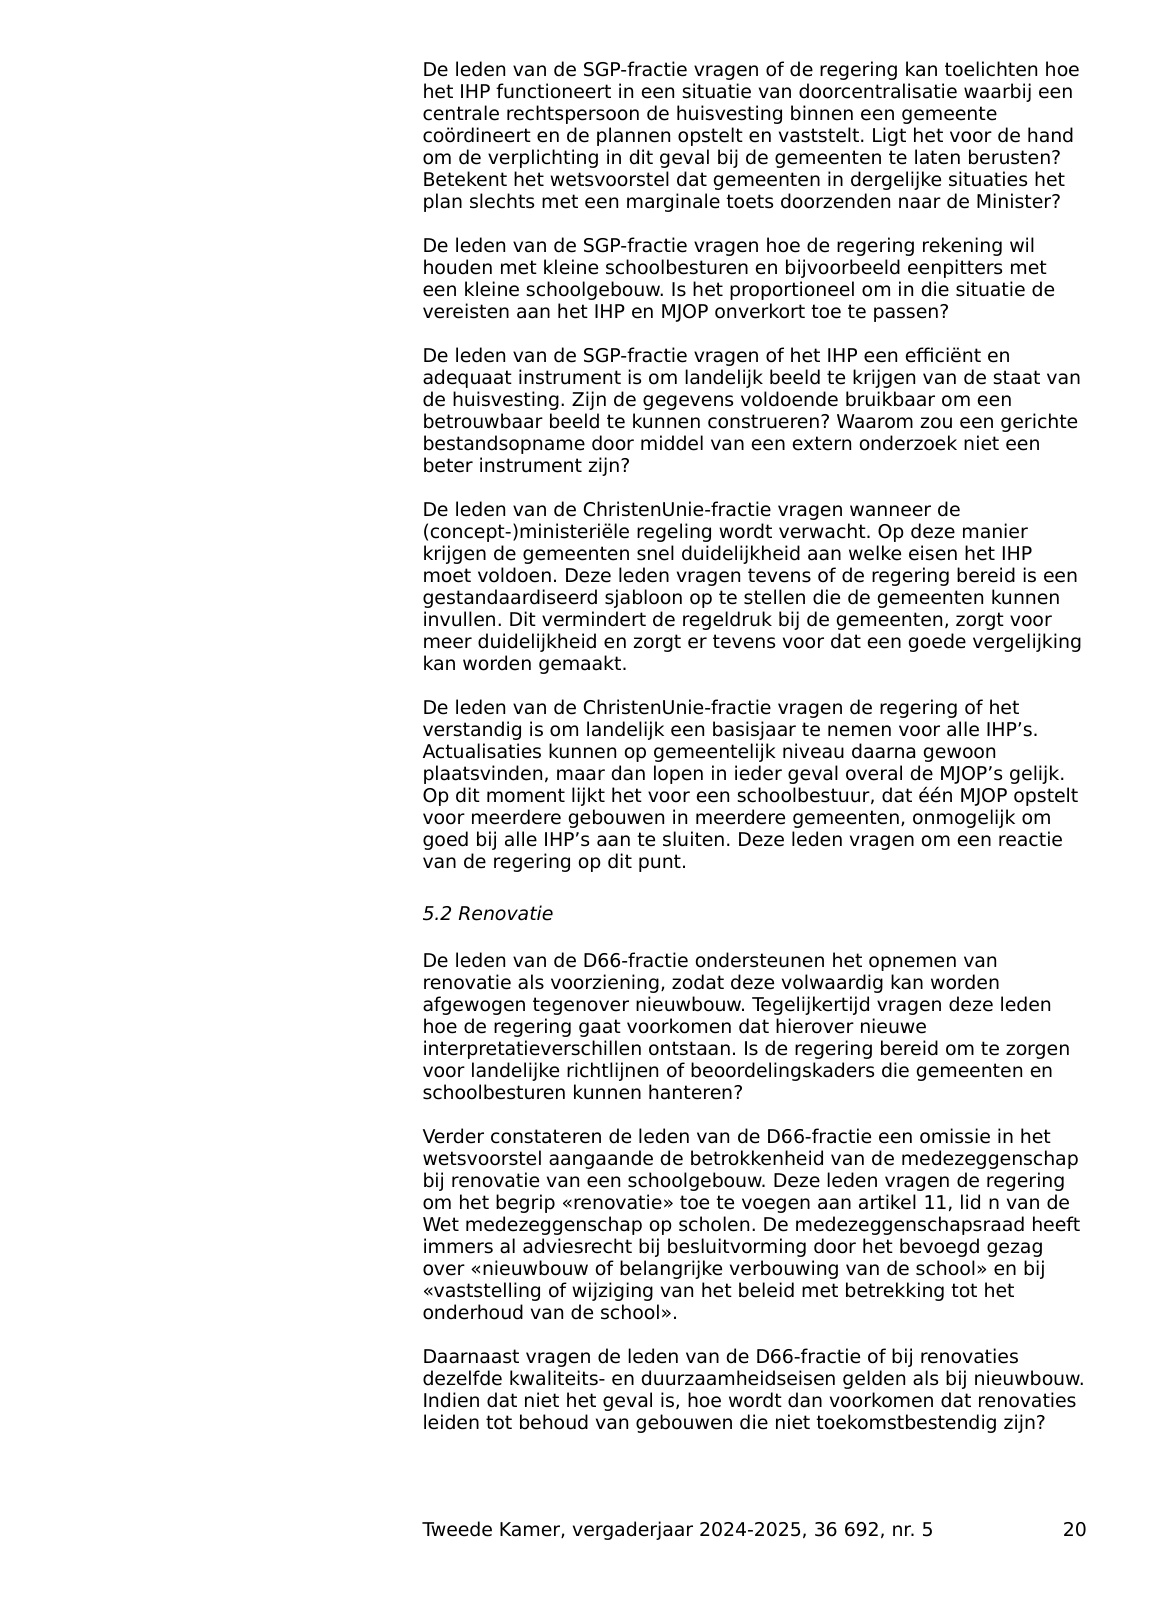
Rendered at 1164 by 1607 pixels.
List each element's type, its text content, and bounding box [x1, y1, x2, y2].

text Verder constateren de leden van de D66-fractie een omissie in het wetsvoorstel aangaande de betrokkenheid van de medezeggenschap bij renovatie van een schoolgebouw. Deze leden vragen de regering om het begrip «renovatie» toe te voegen aan artikel 11, lid n van de Wet medezeggenschap op scholen. De medezeggenschapsraad heeft immers al adviesrecht bij besluitvorming door het bevoegd gezag over «nieuwbouw of belangrijke verbouwing van de school» en bij «vaststelling of wijziging van het beleid met betrekking tot het onderhoud van de school». [422, 1126, 1087, 1324]
text De leden van de ChristenUnie-fractie vragen wanneer de (concept-)ministeriële regeling wordt verwacht. Op deze manier krijgen de gemeenten snel duidelijkheid aan welke eisen het IHP moet voldoen. Deze leden vragen tevens of de regering bereid is een gestandaardiseerd sjabloon op te stellen die de gemeenten kunnen invullen. Dit vermindert de regeldruk bij de gemeenten, zorgt voor meer duidelijkheid en zorgt er tevens voor dat een goede vergelijking kan worden gemaakt. [422, 499, 1087, 675]
text De leden van de D66-fractie ondersteunen het opnemen van renovatie als voorziening, zodat deze volwaardig kan worden afgewogen tegenover nieuwbouw. Tegelijkertijd vragen deze leden hoe de regering gaat voorkomen dat hierover nieuwe interpretatieverschillen ontstaan. Is de regering bereid om te zorgen voor landelijke richtlijnen of beoordelingskaders die gemeenten en schoolbesturen kunnen hanteren? [422, 950, 1087, 1104]
text De leden van de SGP-fractie vragen hoe de regering rekening wil houden met kleine schoolbesturen en bijvoorbeeld eenpitters met een kleine schoolgebouw. Is het proportioneel om in die situatie de vereisten aan het IHP en MJOP onverkort toe te passen? [422, 235, 1087, 323]
text De leden van de SGP-fractie vragen of de regering kan toelichten hoe het IHP functioneert in een situatie van doorcentralisatie waarbij een centrale rechtspersoon de huisvesting binnen een gemeente coördineert en de plannen opstelt en vaststelt. Ligt het voor de hand om de verplichting in dit geval bij de gemeenten te laten berusten? Betekent het wetsvoorstel dat gemeenten in dergelijke situaties het plan slechts met een marginale toets doorzenden naar de Minister? [422, 59, 1087, 213]
text Daarnaast vragen de leden van de D66-fractie of bij renovaties dezelfde kwaliteits- en duurzaamheidseisen gelden als bij nieuwbouw. Indien dat niet het geval is, hoe wordt dan voorkomen dat renovaties leiden tot behoud van gebouwen die niet toekomstbestendig zijn? [422, 1346, 1087, 1434]
text De leden van de ChristenUnie-fractie vragen de regering of het verstandig is om landelijk een basisjaar te nemen voor alle IHP’s. Actualisaties kunnen op gemeentelijk niveau daarna gewoon plaatsvinden, maar dan lopen in ieder geval overal de MJOP’s gelijk. Op dit moment lijkt het voor een schoolbestuur, dat één MJOP opstelt voor meerdere gebouwen in meerdere gemeenten, onmogelijk om goed bij alle IHP’s aan te sluiten. Deze leden vragen om een reactie van de regering op dit punt. [422, 697, 1087, 873]
subtitle 5.2 Renovatie [422, 903, 1087, 925]
text De leden van de SGP-fractie vragen of het IHP een efficiënt en adequaat instrument is om landelijk beeld te krijgen van de staat van de huisvesting. Zijn de gegevens voldoende bruikbaar om een betrouwbaar beeld te kunnen construeren? Waarom zou een gerichte bestandsopname door middel van een extern onderzoek niet een beter instrument zijn? [422, 345, 1087, 477]
